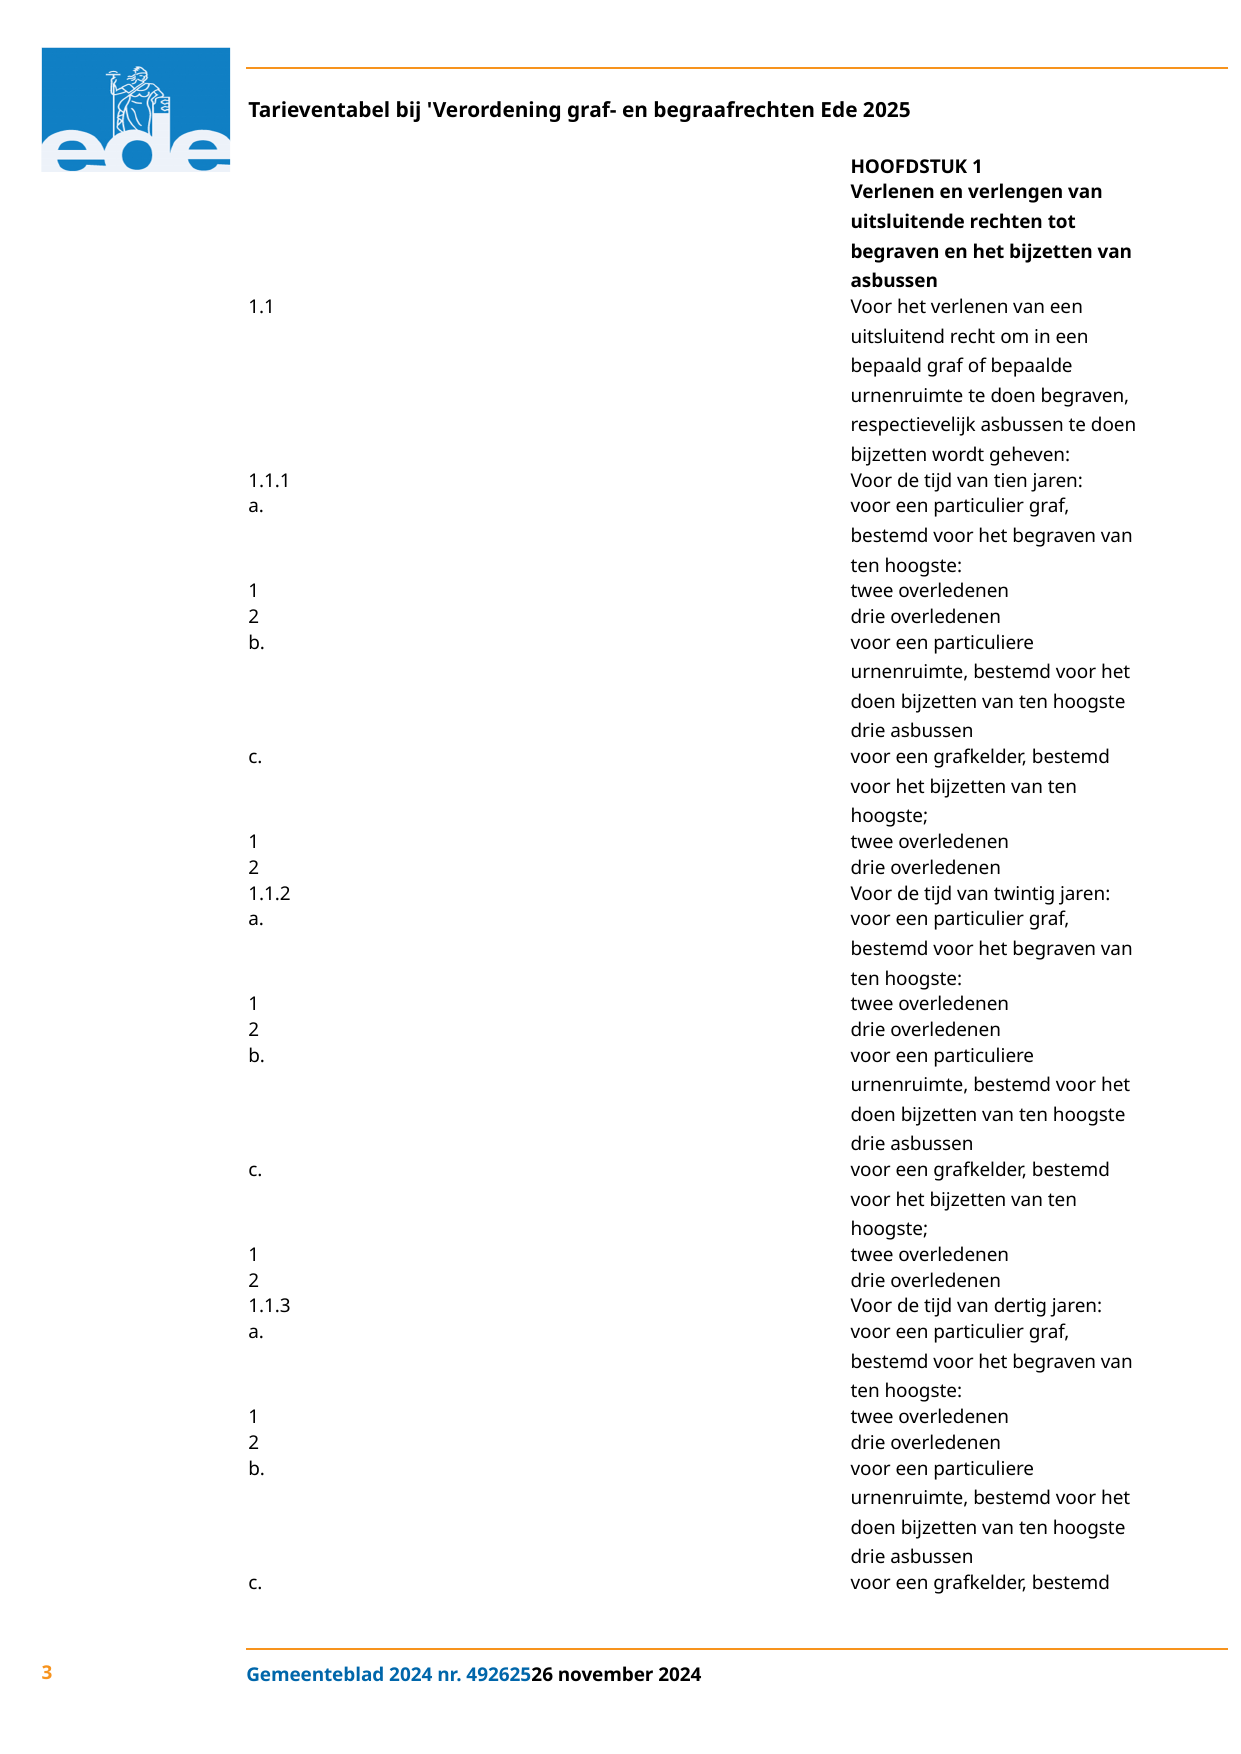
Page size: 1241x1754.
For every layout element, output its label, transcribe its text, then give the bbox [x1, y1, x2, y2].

table_cell Verlenen en verlengen van uitsluitende rechten tot begraven en het bijzetten van asbussen [850, 179, 1152, 293]
table_cell Voor de tijd van twintig jaren: [850, 880, 1152, 906]
table_cell twee overledenen [850, 828, 1152, 854]
table_cell c. [248, 1569, 850, 1595]
text Tarieventabel bij 'Verordening graf- en begraafrechten Ede 2025 [248, 95, 1152, 123]
table_cell voor een grafkelder, bestemd voor het bijzetten van ten hoogste; [850, 1156, 1152, 1241]
table_cell 2 [248, 854, 850, 880]
table_cell twee overledenen [850, 578, 1152, 603]
table_cell voor een particuliere urnenruimte, bestemd voor het doen bijzetten van ten hoogste drie asbussen [850, 1455, 1152, 1569]
table_cell Voor de tijd van tien jaren: [850, 467, 1152, 493]
picture [41, 47, 231, 172]
table_cell a. [248, 1319, 850, 1403]
table_cell drie overledenen [850, 603, 1152, 629]
table_cell 1 [248, 1403, 850, 1429]
table_cell voor een particulier graf, bestemd voor het begraven van ten hoogste: [850, 1319, 1152, 1403]
table_cell voor een particulier graf, bestemd voor het begraven van ten hoogste: [850, 493, 1152, 577]
table_cell twee overledenen [850, 990, 1152, 1016]
table_cell 1.1 [248, 293, 850, 467]
table_cell drie overledenen [850, 1267, 1152, 1293]
table_cell c. [248, 1156, 850, 1241]
table_cell b. [248, 1455, 850, 1569]
table_cell 2 [248, 1267, 850, 1293]
table_header HOOFDSTUK 1 [850, 153, 1152, 179]
table_cell 2 [248, 1429, 850, 1455]
table_cell [248, 179, 850, 293]
table_cell voor een particuliere urnenruimte, bestemd voor het doen bijzetten van ten hoogste drie asbussen [850, 1042, 1152, 1156]
table_cell 1 [248, 828, 850, 854]
table_cell voor een particulier graf, bestemd voor het begraven van ten hoogste: [850, 906, 1152, 990]
table_cell 2 [248, 1016, 850, 1042]
table_cell 1.1.1 [248, 467, 850, 493]
table_cell b. [248, 1042, 850, 1156]
table_cell 1 [248, 1241, 850, 1267]
table_cell drie overledenen [850, 1429, 1152, 1455]
table_header [248, 153, 850, 179]
table_cell drie overledenen [850, 854, 1152, 880]
table_cell voor een grafkelder, bestemd voor het bijzetten van ten hoogste; [850, 744, 1152, 828]
table_cell 1.1.3 [248, 1293, 850, 1318]
table_cell c. [248, 744, 850, 828]
table_cell drie overledenen [850, 1016, 1152, 1042]
table_cell twee overledenen [850, 1403, 1152, 1429]
table_cell twee overledenen [850, 1241, 1152, 1267]
table_cell Voor het verlenen van een uitsluitend recht om in een bepaald graf of bepaalde urnenruimte te doen begraven, respectievelijk asbussen te doen bijzetten wordt geheven: [850, 293, 1152, 467]
table_cell a. [248, 906, 850, 990]
table_cell 1 [248, 578, 850, 603]
table_cell voor een particuliere urnenruimte, bestemd voor het doen bijzetten van ten hoogste drie asbussen [850, 629, 1152, 743]
table_cell 1 [248, 990, 850, 1016]
table_cell 2 [248, 603, 850, 629]
table_cell b. [248, 629, 850, 743]
table_cell Voor de tijd van dertig jaren: [850, 1293, 1152, 1318]
table_cell voor een grafkelder, bestemd [850, 1569, 1152, 1595]
table_cell 1.1.2 [248, 880, 850, 906]
table_cell a. [248, 493, 850, 577]
